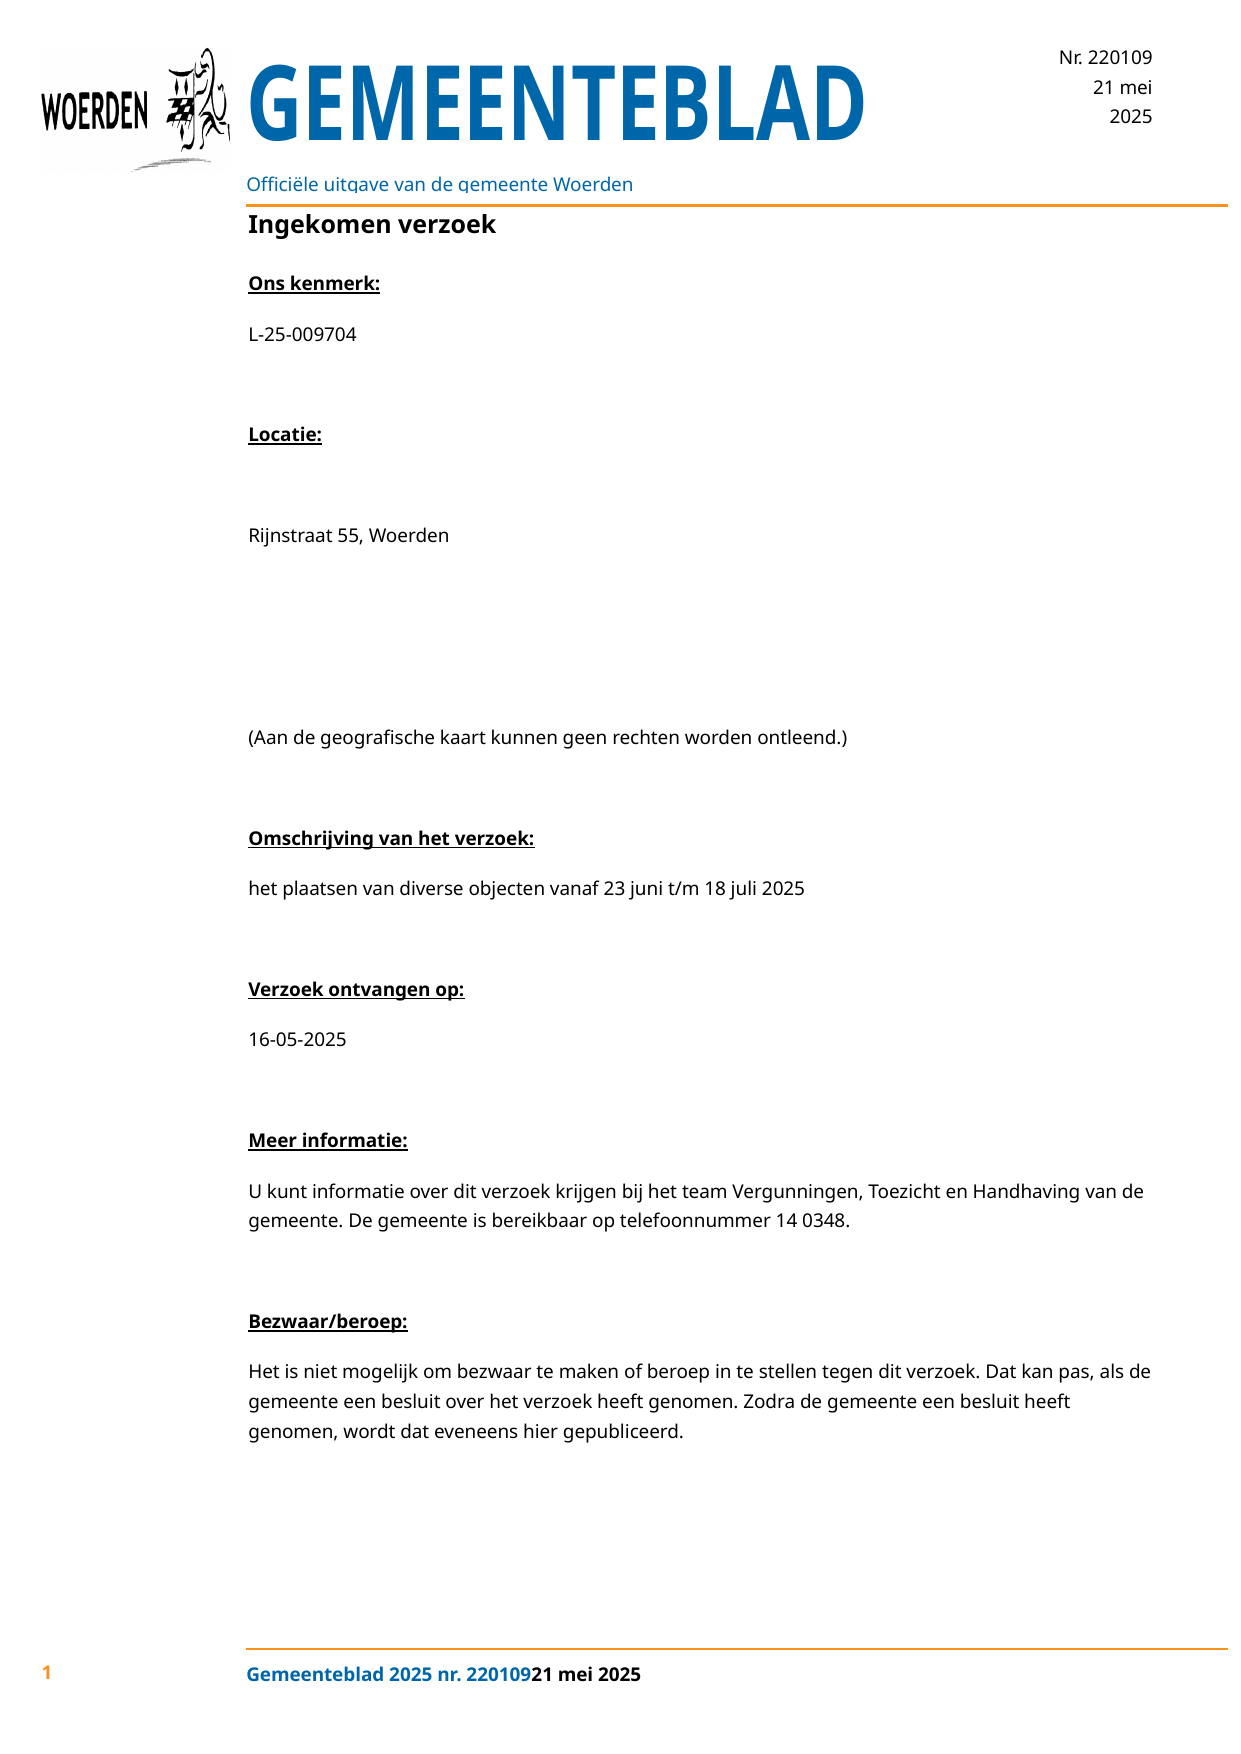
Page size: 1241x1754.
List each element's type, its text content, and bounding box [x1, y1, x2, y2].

text L-25-009704 [248, 321, 1152, 346]
text Locatie: [248, 422, 1152, 447]
text Meer informatie: [248, 1127, 1152, 1153]
text het plaatsen van diverse objecten vanaf 23 juni t/m 18 juli 2025 [248, 875, 1152, 901]
text Het is niet mogelijk om bezwaar te maken of beroep in te stellen tegen dit verzoek. Dat kan pas, als de gemeente een besluit over het verzoek heeft genomen. Zodra de gemeente een besluit heeft genomen, wordt dat eveneens hier gepubliceerd. [248, 1359, 1152, 1443]
text Verzoek ontvangen op: [248, 976, 1152, 1002]
text 16-05-2025 [248, 1027, 1152, 1052]
text Rijnstraat 55, Woerden [248, 522, 1152, 548]
text Ons kenmerk: [248, 270, 1152, 296]
text Ingekomen verzoek [248, 207, 1152, 241]
picture [41, 47, 231, 172]
text (Aan de geografische kaart kunnen geen rechten worden ontleend.) [248, 724, 1152, 750]
text Omschrijving van het verzoek: [248, 825, 1152, 851]
text U kunt informatie over dit verzoek krijgen bij het team Vergunningen, Toezicht en Handhaving van de gemeente. De gemeente is bereikbaar op telefoonnummer 14 0348. [248, 1178, 1152, 1233]
text Bezwaar/beroep: [248, 1308, 1152, 1334]
